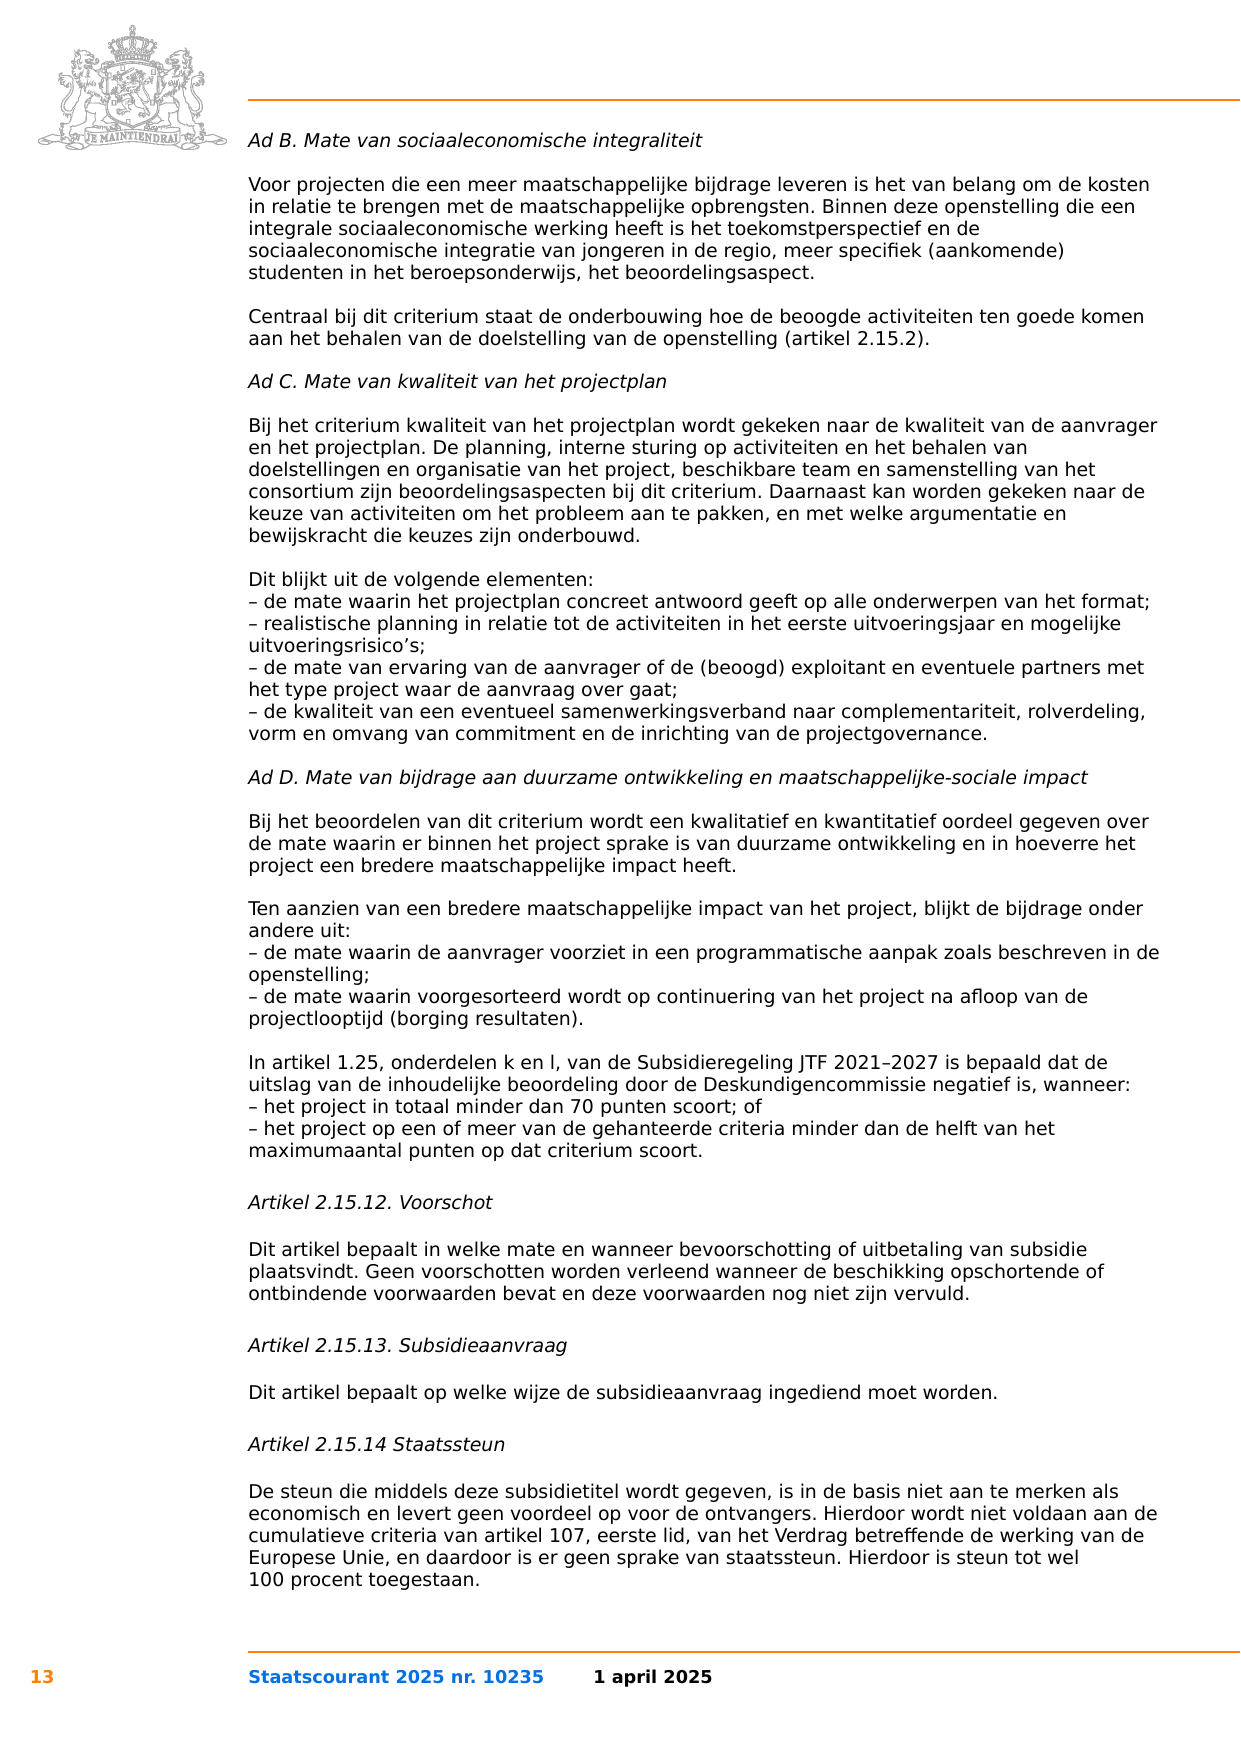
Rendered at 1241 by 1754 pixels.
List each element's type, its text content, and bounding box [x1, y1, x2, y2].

text Ten aanzien van een bredere maatschappelijke impact van het project, blijkt de bijdrage onder andere uit: [248, 898, 1163, 942]
subtitle Ad C. Mate van kwaliteit van het projectplan [248, 371, 1163, 393]
text Dit artikel bepaalt op welke wijze de subsidieaanvraag ingediend moet worden. [248, 1382, 1163, 1404]
text – realistische planning in relatie tot de activiteiten in het eerste uitvoeringsjaar en mogelijke uitvoeringsrisico’s; [248, 613, 1163, 657]
text De steun die middels deze subsidietitel wordt gegeven, is in de basis niet aan te merken als economisch en levert geen voordeel op voor de ontvangers. Hierdoor wordt niet voldaan aan de cumulatieve criteria van artikel 107, eerste lid, van het Verdrag betreffende de werking van de Europese Unie, en daardoor is er geen sprake van staatssteun. Hierdoor is steun tot wel 100 procent toegestaan. [248, 1481, 1163, 1591]
text Dit blijkt uit de volgende elementen: [248, 569, 1163, 591]
text – het project in totaal minder dan 70 punten scoort; of [248, 1096, 1163, 1118]
text In artikel 1.25, onderdelen k en l, van de Subsidieregeling JTF 2021–2027 is bepaald dat de uitslag van de inhoudelijke beoordeling door de Deskundigencommissie negatief is, wanneer: [248, 1052, 1163, 1096]
text – de mate waarin de aanvrager voorziet in een programmatische aanpak zoals beschreven in de openstelling; [248, 942, 1163, 986]
text Centraal bij dit criterium staat de onderbouwing hoe de beoogde activiteiten ten goede komen aan het behalen van de doelstelling van de openstelling (artikel 2.15.2). [248, 306, 1163, 349]
picture [38, 25, 227, 150]
text Bij het criterium kwaliteit van het projectplan wordt gekeken naar de kwaliteit van de aanvrager en het projectplan. De planning, interne sturing op activiteiten en het behalen van doelstellingen en organisatie van het project, beschikbare team en samenstelling van het consortium zijn beoordelingsaspecten bij dit criterium. Daarnaast kan worden gekeken naar de keuze van activiteiten om het probleem aan te pakken, en met welke argumentatie en bewijskracht die keuzes zijn onderbouwd. [248, 415, 1163, 547]
subtitle Ad D. Mate van bijdrage aan duurzame ontwikkeling en maatschappelijke-sociale impact [248, 767, 1163, 789]
text – de mate waarin het projectplan concreet antwoord geeft op alle onderwerpen van het format; [248, 591, 1163, 613]
text Bij het beoordelen van dit criterium wordt een kwalitatief en kwantitatief oordeel gegeven over de mate waarin er binnen het project sprake is van duurzame ontwikkeling en in hoeverre het project een bredere maatschappelijke impact heeft. [248, 811, 1163, 876]
text Dit artikel bepaalt in welke mate en wanneer bevoorschotting of uitbetaling van subsidie plaatsvindt. Geen voorschotten worden verleend wanneer de beschikking opschortende of ontbindende voorwaarden bevat en deze voorwaarden nog niet zijn vervuld. [248, 1239, 1163, 1305]
subtitle Artikel 2.15.12. Voorschot [248, 1192, 1163, 1214]
subtitle Artikel 2.15.14 Staatssteun [248, 1434, 1163, 1456]
text – de mate van ervaring van de aanvrager of de (beoogd) exploitant en eventuele partners met het type project waar de aanvraag over gaat; [248, 657, 1163, 701]
text – de kwaliteit van een eventueel samenwerkingsverband naar complementariteit, rolverdeling, vorm en omvang van commitment en de inrichting van de projectgovernance. [248, 701, 1163, 745]
subtitle Artikel 2.15.13. Subsidieaanvraag [248, 1335, 1163, 1357]
text – de mate waarin voorgesorteerd wordt op continuering van het project na afloop van de projectlooptijd (borging resultaten). [248, 986, 1163, 1030]
subtitle Ad B. Mate van sociaaleconomische integraliteit [248, 130, 1163, 152]
text – het project op een of meer van de gehanteerde criteria minder dan de helft van het maximumaantal punten op dat criterium scoort. [248, 1118, 1163, 1162]
text Voor projecten die een meer maatschappelijke bijdrage leveren is het van belang om de kosten in relatie te brengen met de maatschappelijke opbrengsten. Binnen deze openstelling die een integrale sociaaleconomische werking heeft is het toekomstperspectief en de sociaaleconomische integratie van jongeren in de regio, meer specifiek (aankomende) studenten in het beroepsonderwijs, het beoordelingsaspect. [248, 174, 1163, 284]
